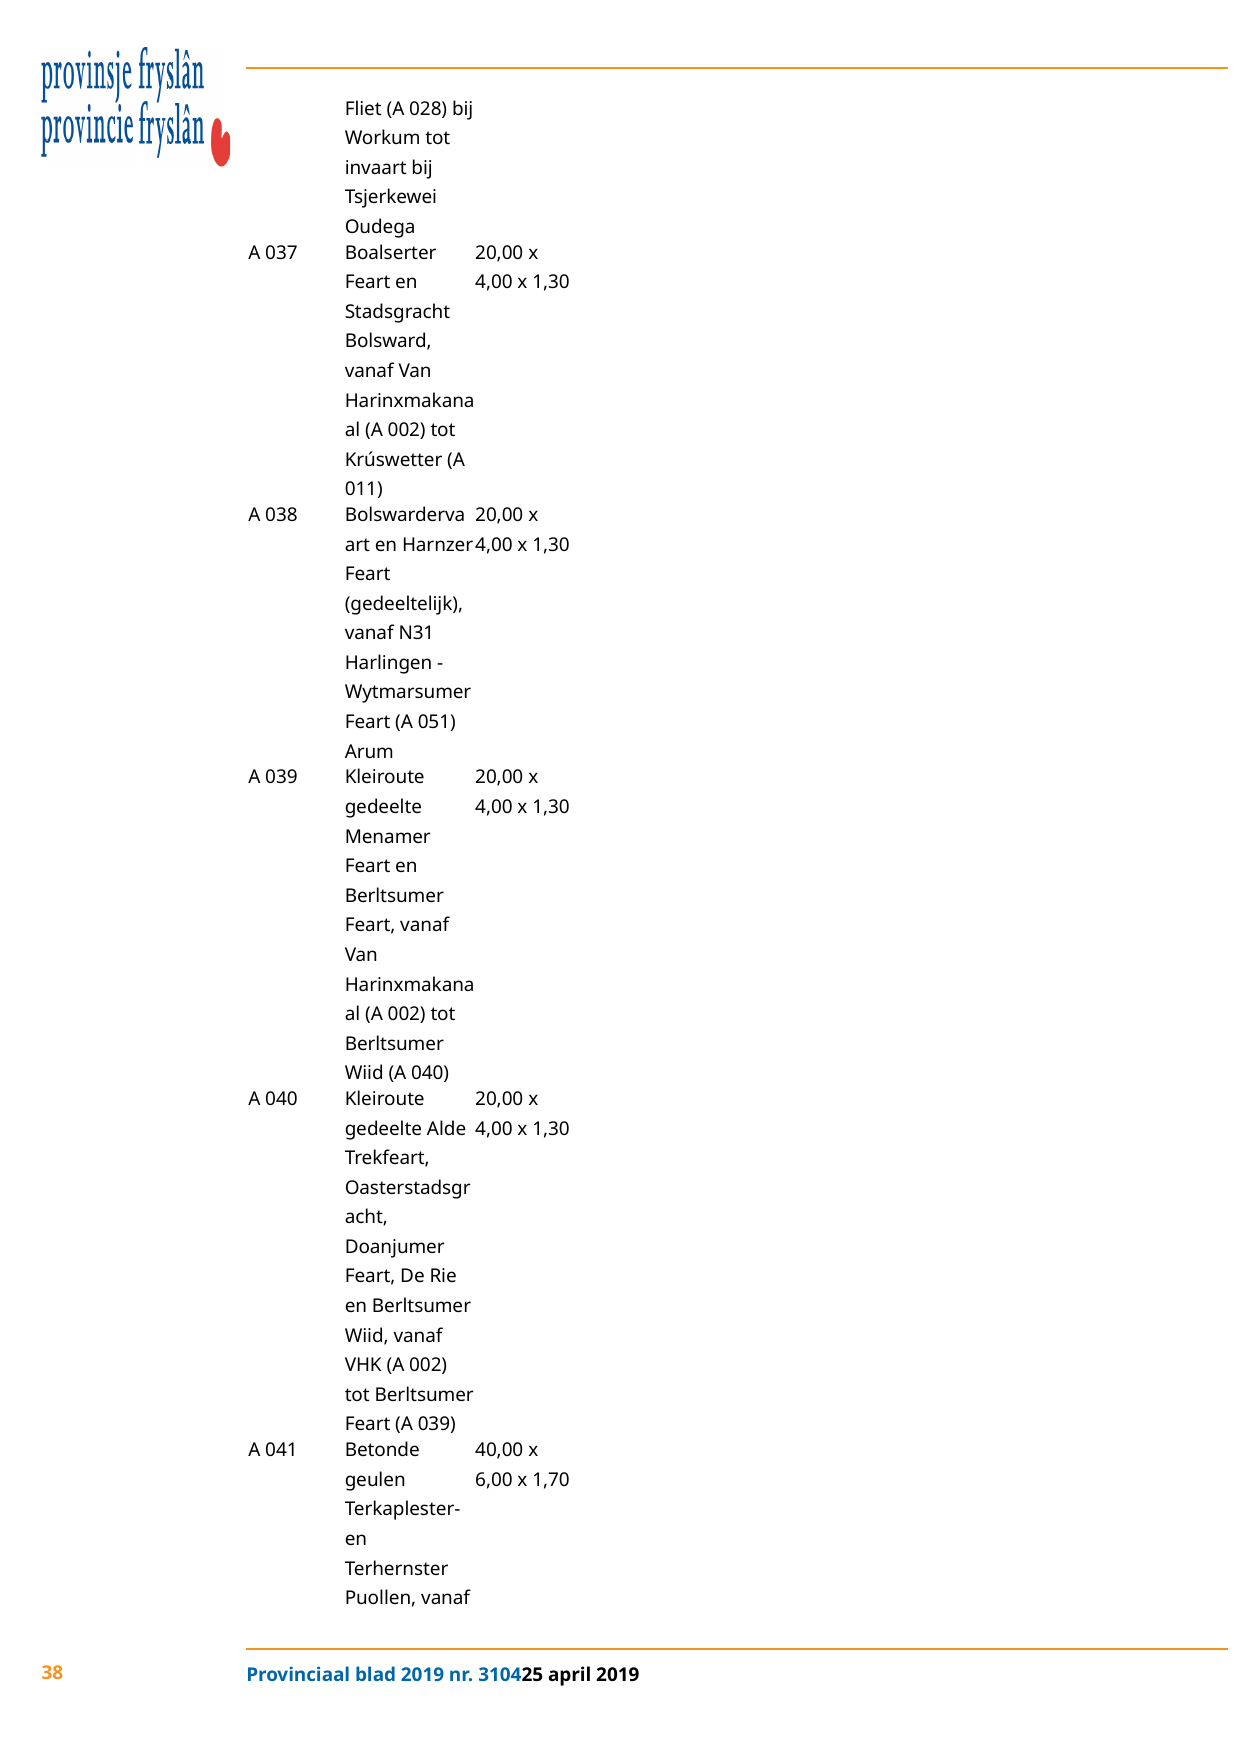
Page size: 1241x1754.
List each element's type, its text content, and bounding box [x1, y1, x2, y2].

table_cell [572, 1436, 668, 1610]
table_cell [668, 95, 765, 239]
table_cell A 038 [248, 501, 344, 764]
table_cell [668, 764, 765, 1085]
table_cell A 040 [248, 1085, 344, 1436]
table_cell Fliet (A 028) bij Workum tot invaart bij Tsjerkewei Oudega [345, 95, 475, 239]
table_cell [572, 95, 668, 239]
table_cell [572, 501, 668, 764]
table_cell 20,00 x 4,00 x 1,30 [475, 239, 572, 501]
table_cell Bolswardervaart en Harnzer Feart (gedeeltelijk), vanaf N31 Harlingen - Wytmarsumer Feart (A 051) Arum [345, 501, 475, 764]
table_cell [668, 1085, 765, 1436]
table_cell [248, 95, 344, 239]
table_cell 20,00 x 4,00 x 1,30 [475, 1085, 572, 1436]
table_cell A 037 [248, 239, 344, 501]
table_cell A 039 [248, 764, 344, 1085]
table_cell 40,00 x 6,00 x 1,70 [475, 1436, 572, 1610]
table_cell [475, 95, 572, 239]
table_cell Kleiroute gedeelte Menamer Feart en Berltsumer Feart, vanaf Van Harinxmakanaal (A 002) tot Berltsumer Wiid (A 040) [345, 764, 475, 1085]
table_cell Kleiroute gedeelte Alde Trekfeart, Oasterstadsgracht, Doanjumer Feart, De Rie en Berltsumer Wiid, vanaf VHK (A 002) tot Berltsumer Feart (A 039) [345, 1085, 475, 1436]
table_cell [572, 764, 668, 1085]
table_cell [572, 239, 668, 501]
picture [41, 47, 231, 172]
table_cell Betonde geulen Terkaplester- en Terhernster Puollen, vanaf [345, 1436, 475, 1610]
table_cell 20,00 x 4,00 x 1,30 [475, 501, 572, 764]
table_cell [668, 1436, 765, 1610]
table_cell Boalserter Feart en Stadsgracht Bolsward, vanaf Van Harinxmakanaal (A 002) tot Krúswetter (A 011) [345, 239, 475, 501]
table_cell 20,00 x 4,00 x 1,30 [475, 764, 572, 1085]
table_cell [668, 239, 765, 501]
table_cell A 041 [248, 1436, 344, 1610]
table_cell [668, 501, 765, 764]
table_cell [572, 1085, 668, 1436]
